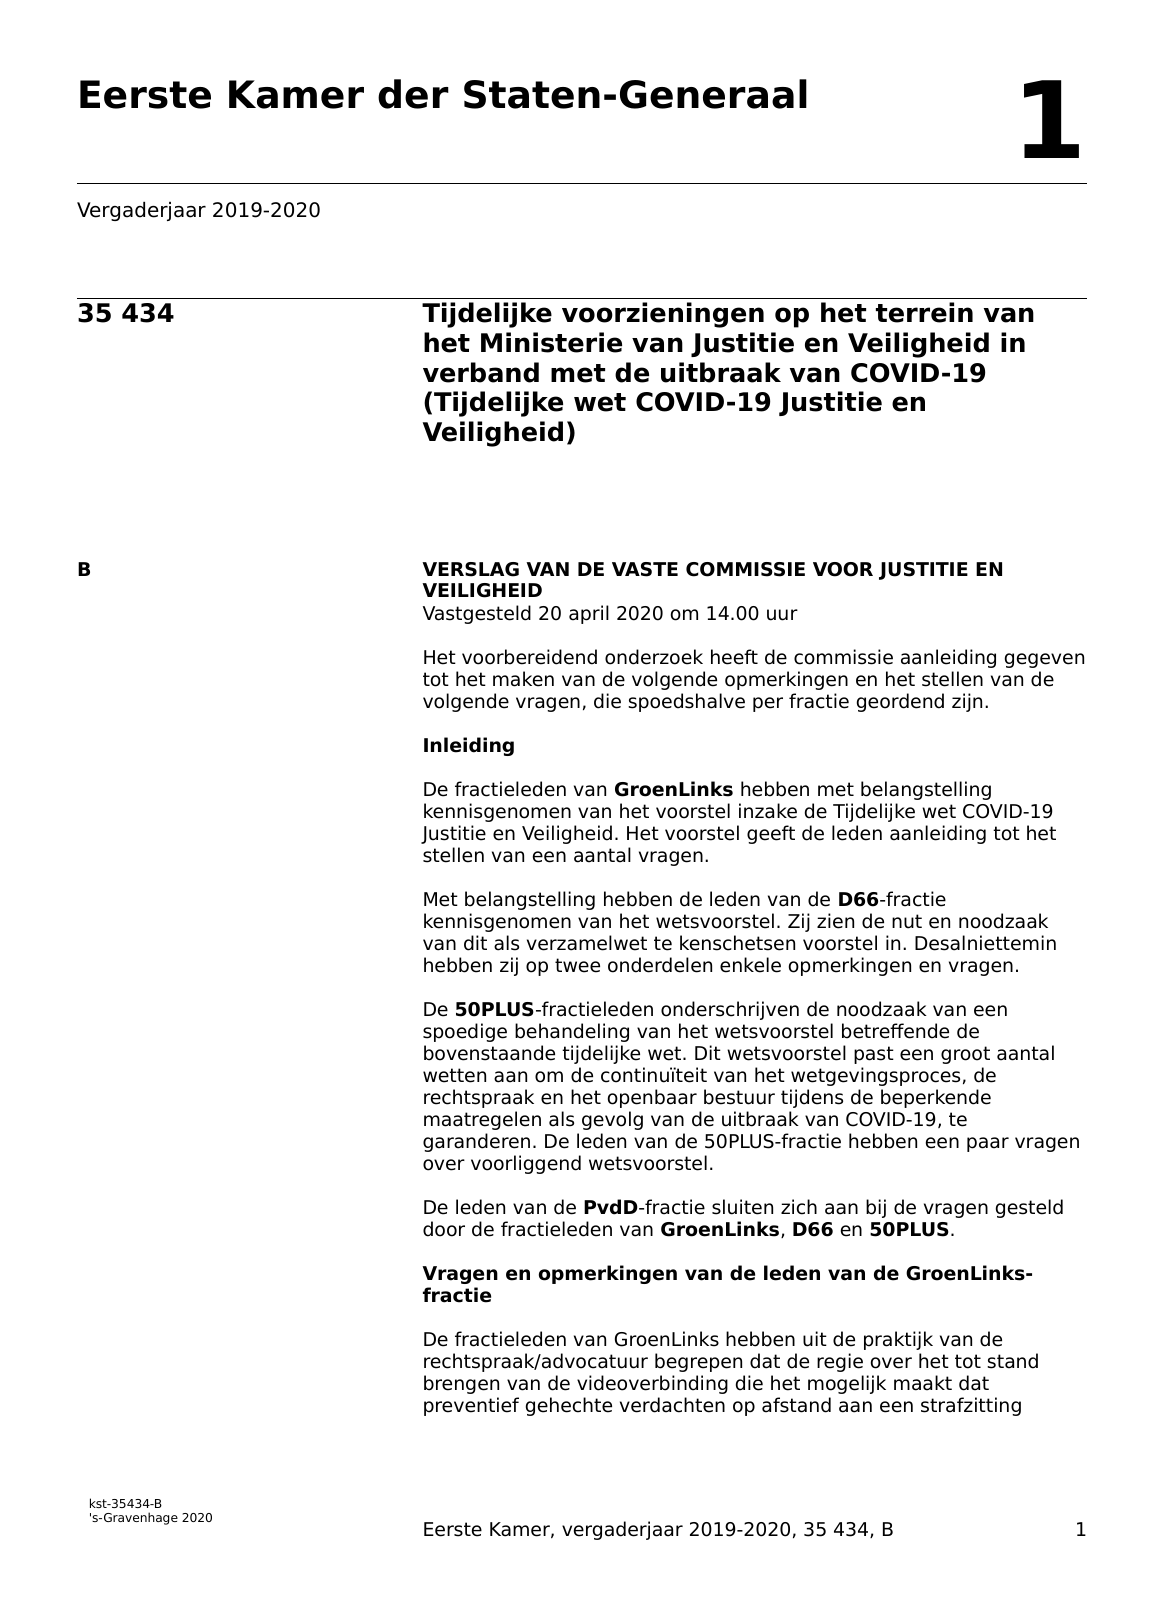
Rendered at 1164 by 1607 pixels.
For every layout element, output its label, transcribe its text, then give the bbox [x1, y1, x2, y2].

subtitle 35 434 Tijdelijke voorzieningen op het terrein van het Ministerie van Justitie en Veiligheid in verband met de uitbraak van COVID-19 (Tijdelijke wet COVID-19 Justitie en Veiligheid) [77, 299, 1087, 447]
text Met belangstelling hebben de leden van de D66-fractie kennisgenomen van het wetsvoorstel. Zij zien de nut en noodzaak van dit als verzamelwet te kenschetsen voorstel in. Desalniettemin hebben zij op twee onderdelen enkele opmerkingen en vragen. [422, 889, 1087, 977]
subtitle Inleiding [422, 735, 1087, 757]
subtitle B VERSLAG VAN DE VASTE COMMISSIE VOOR JUSTITIE EN VEILIGHEID [77, 558, 1087, 602]
text 's-Gravenhage 2020 [88, 1511, 323, 1525]
text De fractieleden van GroenLinks hebben met belangstelling kennisgenomen van het voorstel inzake de Tijdelijke wet COVID-19 Justitie en Veiligheid. Het voorstel geeft de leden aanleiding tot het stellen van een aantal vragen. [422, 779, 1087, 867]
text De fractieleden van GroenLinks hebben uit de praktijk van de rechtspraak/advocatuur begrepen dat de regie over het tot stand brengen van de videoverbinding die het mogelijk maakt dat preventief gehechte verdachten op afstand aan een strafzitting [422, 1329, 1087, 1417]
text De leden van de PvdD-fractie sluiten zich aan bij de vragen gesteld door de fractieleden van GroenLinks, D66 en 50PLUS. [422, 1197, 1087, 1241]
subtitle Vragen en opmerkingen van de leden van de GroenLinks-fractie [422, 1263, 1087, 1307]
text Vastgesteld 20 april 2020 om 14.00 uur [422, 602, 1087, 624]
text kst-35434-B [88, 1497, 323, 1511]
text Het voorbereidend onderzoek heeft de commissie aanleiding gegeven tot het maken van de volgende opmerkingen en het stellen van de volgende vragen, die spoedshalve per fractie geordend zijn. [422, 647, 1087, 712]
table_header Eerste Kamer der Staten-Generaal [77, 59, 886, 183]
table_cell Vergaderjaar 2019-2020 [77, 184, 1087, 298]
table_header 1 [886, 59, 1087, 183]
text De 50PLUS-fractieleden onderschrijven de noodzaak van een spoedige behandeling van het wetsvoorstel betreffende de bovenstaande tijdelijke wet. Dit wetsvoorstel past een groot aantal wetten aan om de continuïteit van het wetgevingsproces, de rechtspraak en het openbaar bestuur tijdens de beperkende maatregelen als gevolg van de uitbraak van COVID-19, te garanderen. De leden van de 50PLUS-fractie hebben een paar vragen over voorliggend wetsvoorstel. [422, 999, 1087, 1175]
